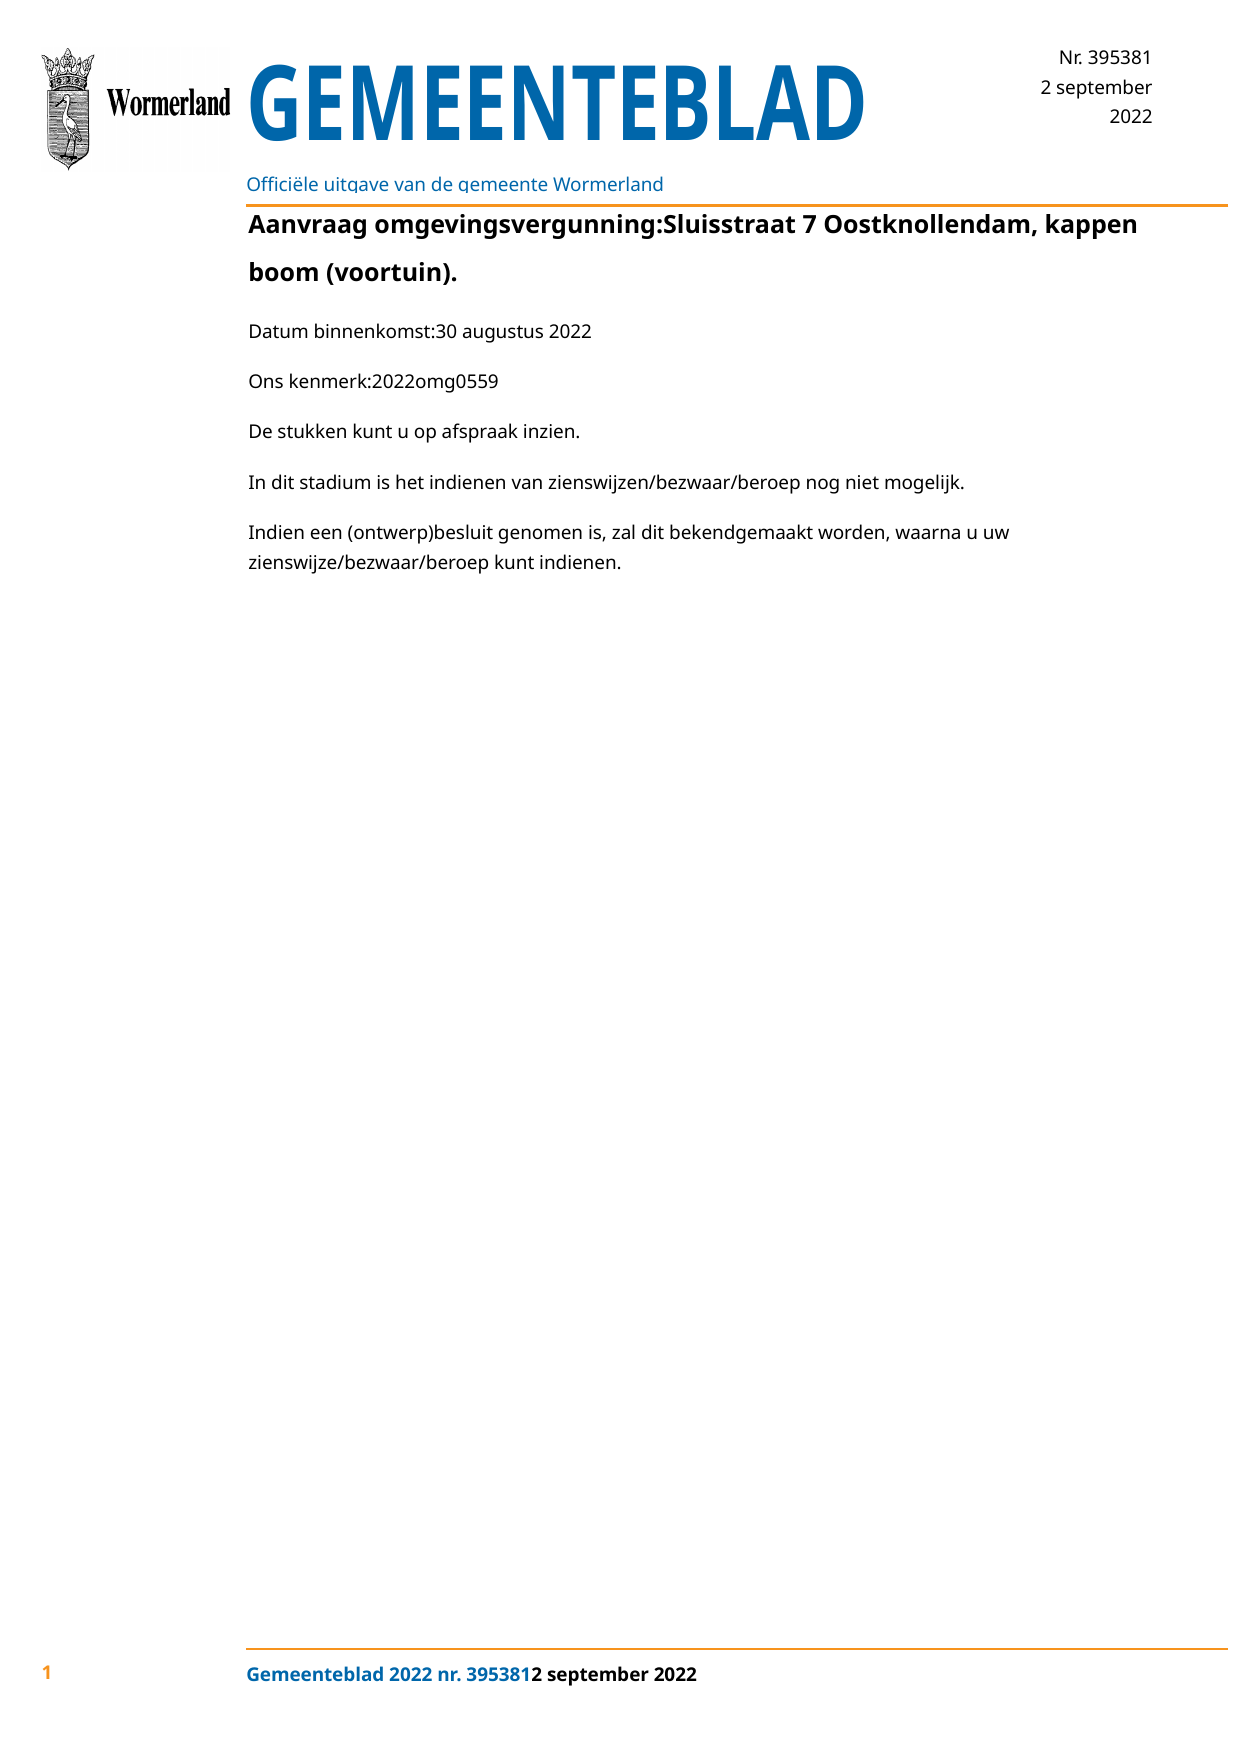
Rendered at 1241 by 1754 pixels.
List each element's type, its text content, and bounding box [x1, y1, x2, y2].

text Datum binnenkomst:30 augustus 2022 [248, 318, 1152, 344]
text In dit stadium is het indienen van zienswijzen/bezwaar/beroep nog niet mogelijk. [248, 469, 1152, 495]
picture [41, 47, 231, 172]
text Ons kenmerk:2022omg0559 [248, 368, 1152, 394]
text Indien een (ontwerp)besluit genomen is, zal dit bekendgemaakt worden, waarna u uw zienswijze/bezwaar/beroep kunt indienen. [248, 519, 1152, 575]
text De stukken kunt u op afspraak inzien. [248, 419, 1152, 444]
text Aanvraag omgevingsvergunning:Sluisstraat 7 Oostknollendam, kappen boom (voortuin). [248, 207, 1152, 288]
